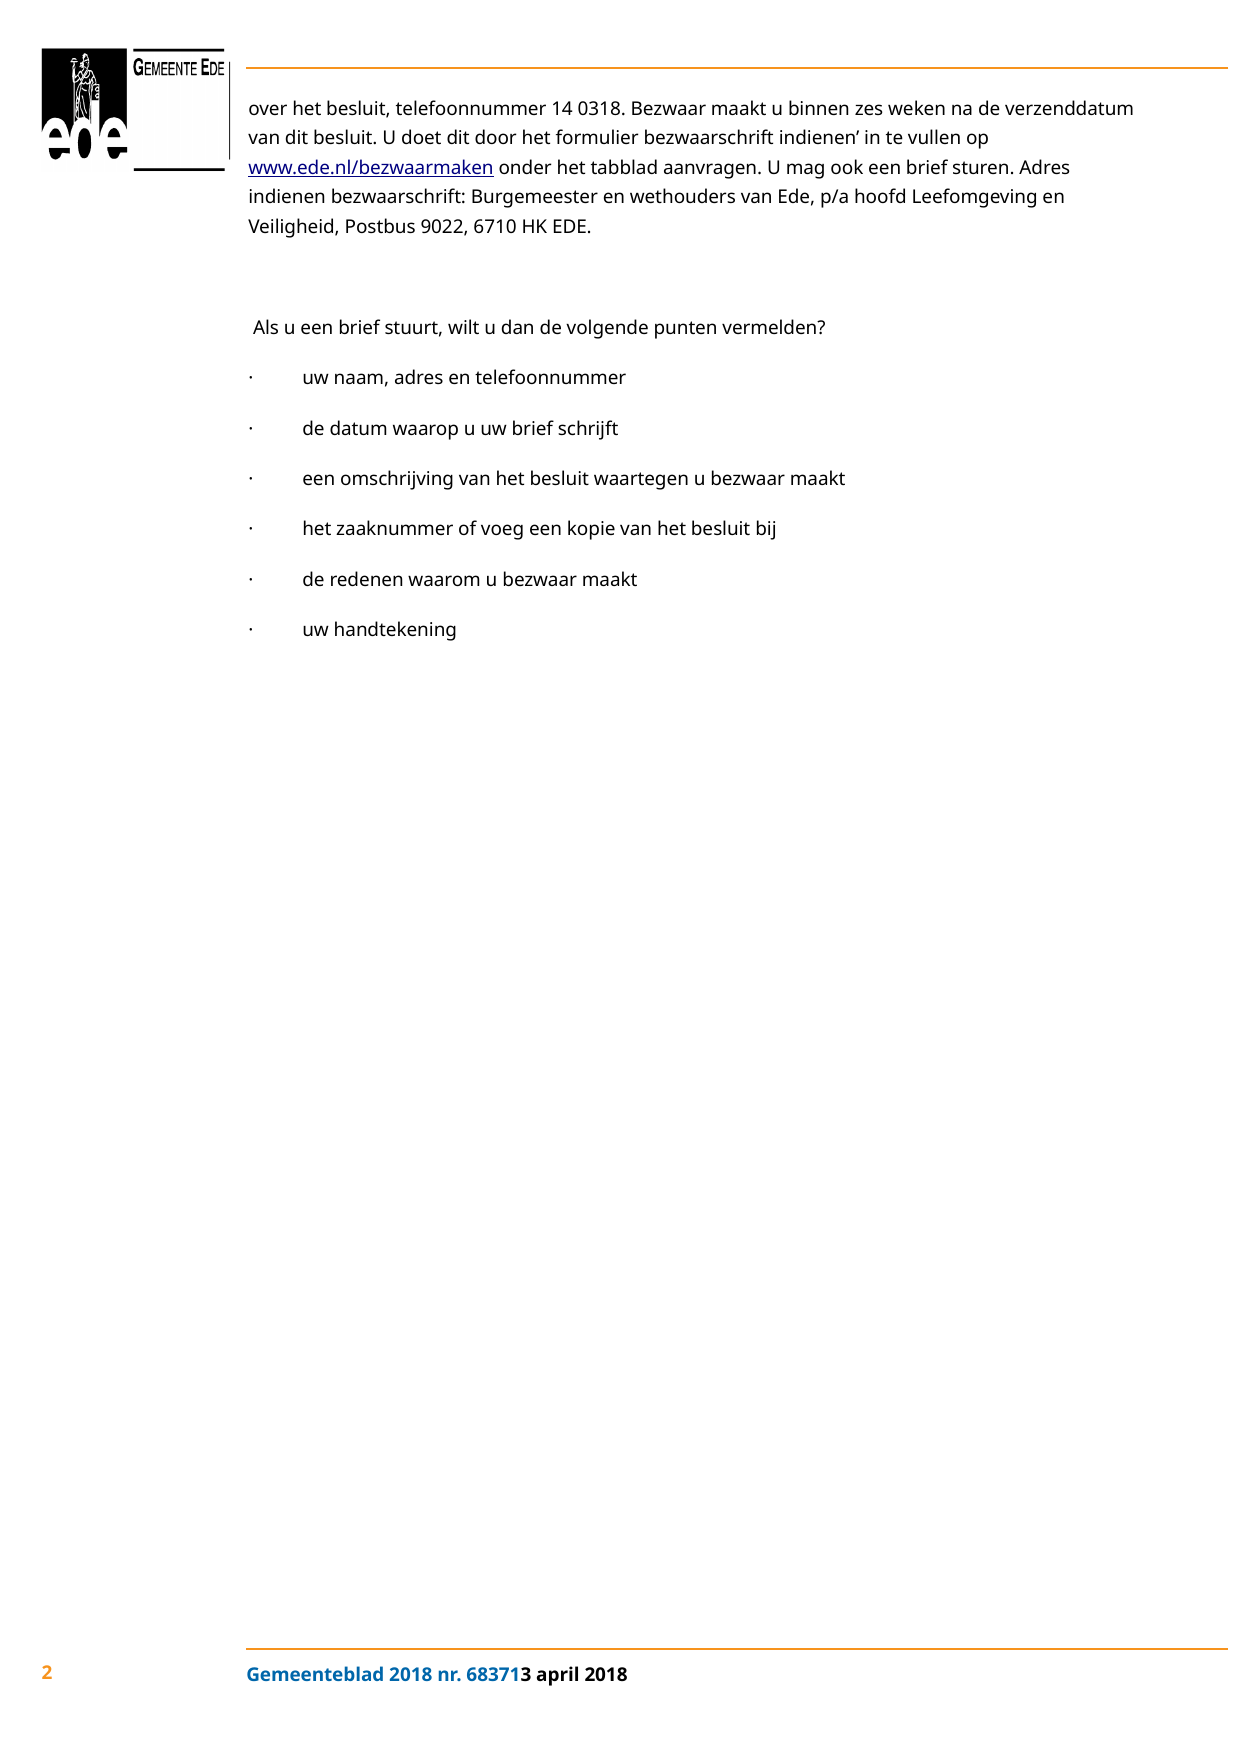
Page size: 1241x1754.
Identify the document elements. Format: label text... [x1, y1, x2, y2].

text · het zaaknummer of voeg een kopie van het besluit bij [248, 516, 1152, 541]
text · de redenen waarom u bezwaar maakt [248, 566, 1152, 592]
text · uw naam, adres en telefoonnummer [248, 364, 1152, 390]
text over het besluit, telefoonnummer 14 0318. Bezwaar maakt u binnen zes weken na de verzenddatum van dit besluit. U doet dit door het formulier bezwaarschrift indienen’ in te vullen op www.ede.nl/bezwaarmaken onder het tabblad aanvragen. U mag ook een brief sturen. Adres indienen bezwaarschrift: Burgemeester en wethouders van Ede, p/a hoofd Leefomgeving en Veiligheid, Postbus 9022, 6710 HK EDE. [248, 95, 1152, 239]
text · een omschrijving van het besluit waartegen u bezwaar maakt [248, 465, 1152, 491]
text Als u een brief stuurt, wilt u dan de volgende punten vermelden? [248, 314, 1152, 340]
text · de datum waarop u uw brief schrijft [248, 415, 1152, 441]
text · uw handtekening [248, 616, 1152, 642]
picture [41, 47, 231, 172]
